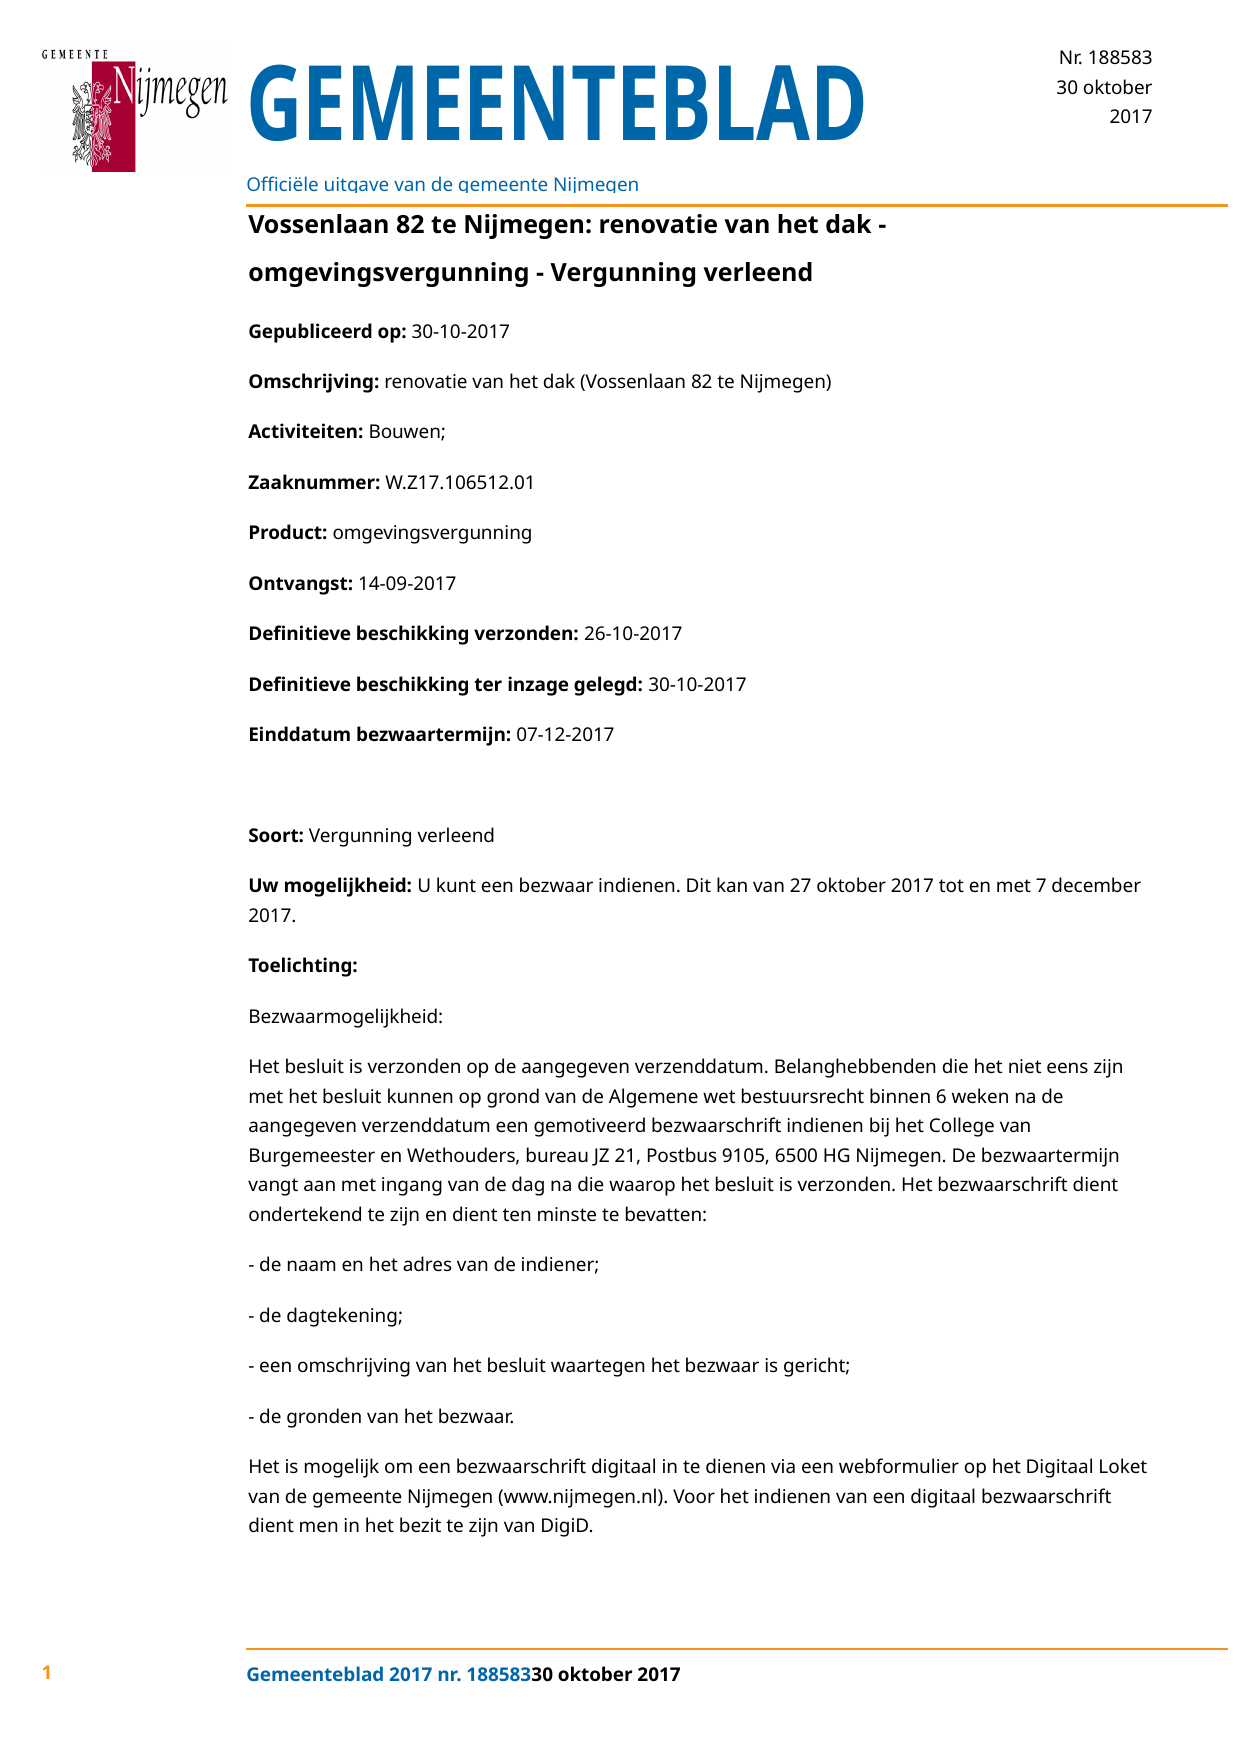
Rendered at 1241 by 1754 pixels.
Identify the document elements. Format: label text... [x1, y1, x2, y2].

text Omschrijving: renovatie van het dak (Vossenlaan 82 te Nijmegen) [248, 368, 1152, 394]
text Vossenlaan 82 te Nijmegen: renovatie van het dak - omgevingsvergunning - Vergunning verleend [248, 207, 1152, 288]
text Product: omgevingsvergunning [248, 519, 1152, 545]
text Bezwaarmogelijkheid: [248, 1003, 1152, 1029]
text Uw mogelijkheid: U kunt een bezwaar indienen. Dit kan van 27 oktober 2017 tot en met 7 december 2017. [248, 872, 1152, 928]
text - de gronden van het bezwaar. [248, 1403, 1152, 1429]
text - een omschrijving van het besluit waartegen het bezwaar is gericht; [248, 1352, 1152, 1378]
text Toelichting: [248, 952, 1152, 978]
text Gepubliceerd op: 30-10-2017 [248, 318, 1152, 344]
text Het is mogelijk om een bezwaarschrift digitaal in te dienen via een webformulier op het Digitaal Loket van de gemeente Nijmegen (www.nijmegen.nl). Voor het indienen van een digitaal bezwaarschrift dient men in het bezit te zijn van DigiD. [248, 1453, 1152, 1538]
text Zaaknummer: W.Z17.106512.01 [248, 469, 1152, 495]
picture [41, 47, 231, 172]
text Het besluit is verzonden op de aangegeven verzenddatum. Belanghebbenden die het niet eens zijn met het besluit kunnen op grond van de Algemene wet bestuursrecht binnen 6 weken na de aangegeven verzenddatum een gemotiveerd bezwaarschrift indienen bij het College van Burgemeester en Wethouders, bureau JZ 21, Postbus 9105, 6500 HG Nijmegen. De bezwaartermijn vangt aan met ingang van de dag na die waarop het besluit is verzonden. Het bezwaarschrift dient ondertekend te zijn en dient ten minste te bevatten: [248, 1053, 1152, 1227]
text Definitieve beschikking verzonden: 26-10-2017 [248, 620, 1152, 646]
text - de dagtekening; [248, 1302, 1152, 1328]
text Einddatum bezwaartermijn: 07-12-2017 [248, 721, 1152, 747]
text Definitieve beschikking ter inzage gelegd: 30-10-2017 [248, 671, 1152, 697]
text - de naam en het adres van de indiener; [248, 1252, 1152, 1277]
text Ontvangst: 14-09-2017 [248, 570, 1152, 596]
text Soort: Vergunning verleend [248, 822, 1152, 848]
text Activiteiten: Bouwen; [248, 419, 1152, 444]
